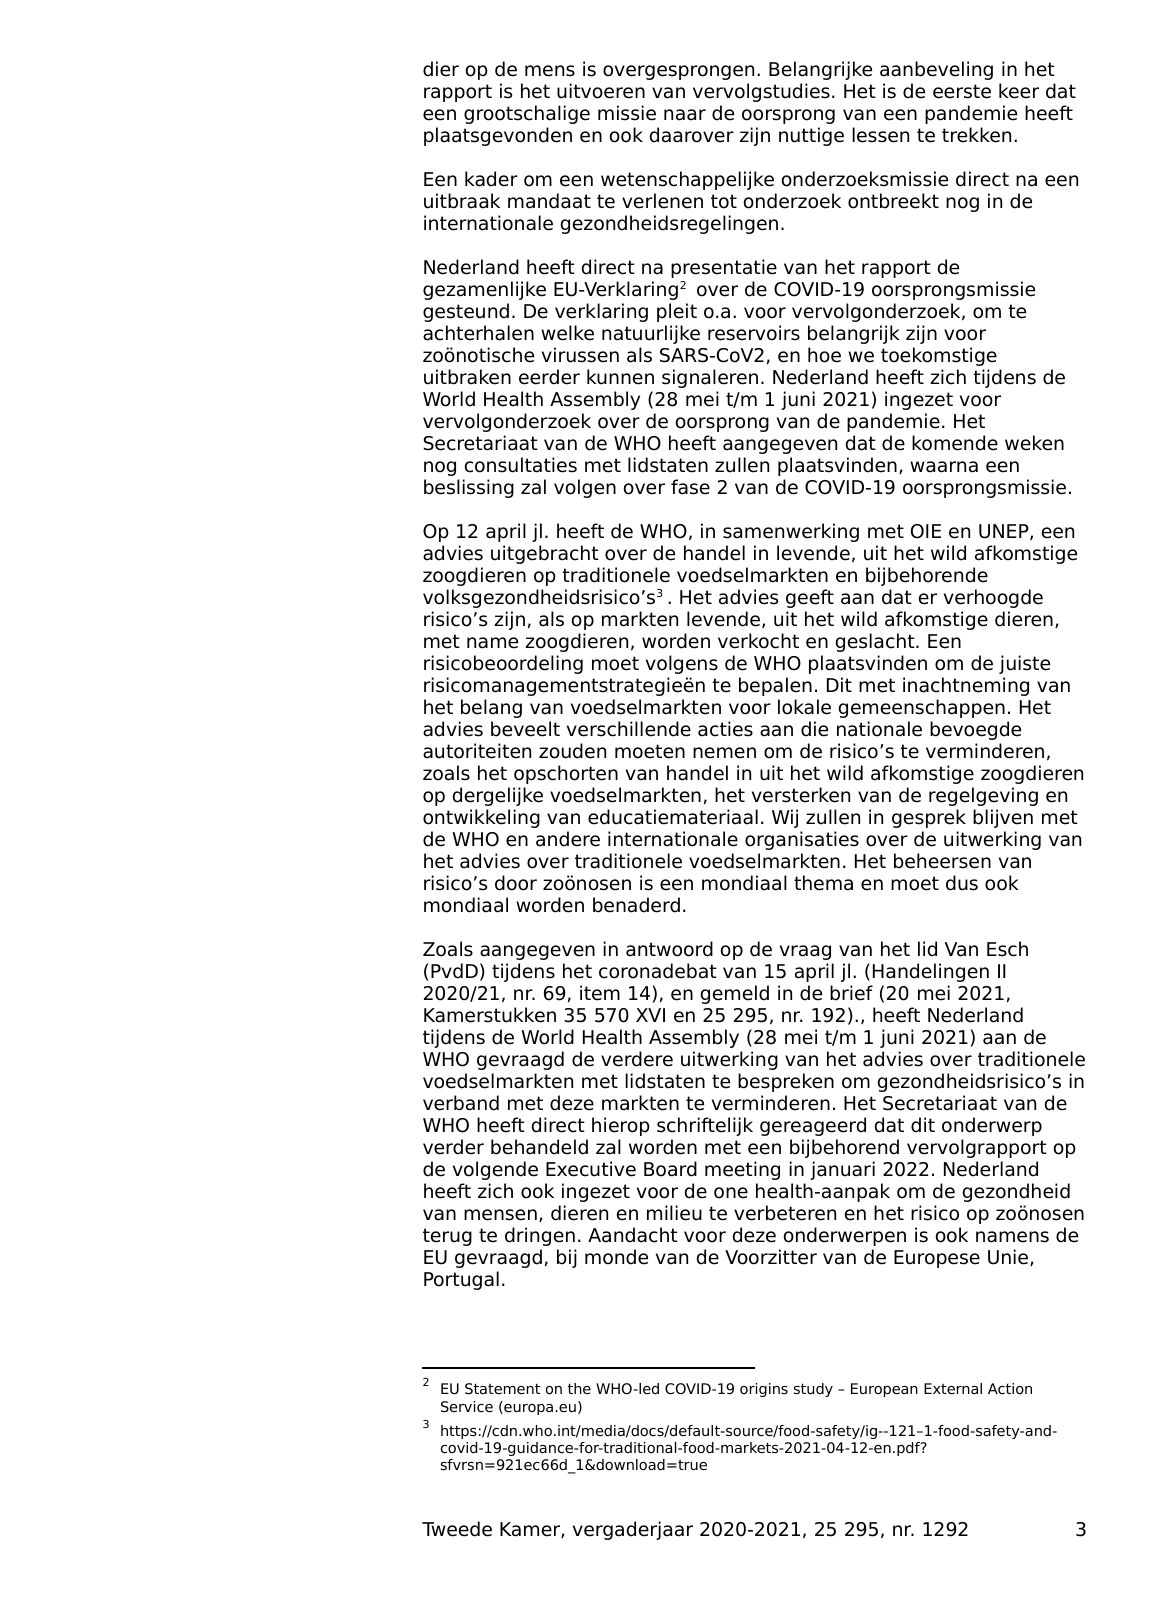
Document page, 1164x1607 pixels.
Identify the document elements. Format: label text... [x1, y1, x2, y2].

text Op 12 april jl. heeft de WHO, in samenwerking met OIE en UNEP, een advies uitgebracht over de handel in levende, uit het wild afkomstige zoogdieren op traditionele voedselmarkten en bijbehorende volksgezondheidsrisico’s. Het advies geeft aan dat er verhoogde risico’s zijn, als op markten levende, uit het wild afkomstige dieren, met name zoogdieren, worden verkocht en geslacht. Een risicobeoordeling moet volgens de WHO plaatsvinden om de juiste risicomanagementstrategieën te bepalen. Dit met inachtneming van het belang van voedselmarkten voor lokale gemeenschappen. Het advies beveelt verschillende acties aan die nationale bevoegde autoriteiten zouden moeten nemen om de risico’s te verminderen, zoals het opschorten van handel in uit het wild afkomstige zoogdieren op dergelijke voedselmarkten, het versterken van de regelgeving en ontwikkeling van educatiemateriaal. Wij zullen in gesprek blijven met de WHO en andere internationale organisaties over de uitwerking van het advies over traditionele voedselmarkten. Het beheersen van risico’s door zoönosen is een mondiaal thema en moet dus ook mondiaal worden benaderd. [422, 521, 1087, 917]
text Een kader om een wetenschappelijke onderzoeksmissie direct na een uitbraak mandaat te verlenen tot onderzoek ontbreekt nog in de internationale gezondheidsregelingen. [422, 169, 1087, 235]
text EU Statement on the WHO-led COVID-19 origins study – European External Action Service (europa.eu) [422, 1377, 1087, 1416]
text Nederland heeft direct na presentatie van het rapport de gezamenlijke EU-Verklaring over de COVID-19 oorsprongsmissie gesteund. De verklaring pleit o.a. voor vervolgonderzoek, om te achterhalen welke natuurlijke reservoirs belangrijk zijn voor zoönotische virussen als SARS-CoV2, en hoe we toekomstige uitbraken eerder kunnen signaleren. Nederland heeft zich tijdens de World Health Assembly (28 mei t/m 1 juni 2021) ingezet voor vervolgonderzoek over de oorsprong van de pandemie. Het Secretariaat van de WHO heeft aangegeven dat de komende weken nog consultaties met lidstaten zullen plaatsvinden, waarna een beslissing zal volgen over fase 2 van de COVID-19 oorsprongsmissie. [422, 257, 1087, 499]
text dier op de mens is overgesprongen. Belangrijke aanbeveling in het rapport is het uitvoeren van vervolgstudies. Het is de eerste keer dat een grootschalige missie naar de oorsprong van een pandemie heeft plaatsgevonden en ook daarover zijn nuttige lessen te trekken. [422, 59, 1087, 147]
text Zoals aangegeven in antwoord op de vraag van het lid Van Esch (PvdD) tijdens het coronadebat van 15 april jl. (Handelingen II 2020/21, nr. 69, item 14), en gemeld in de brief (20 mei 2021, Kamerstukken 35 570 XVI en 25 295, nr. 192)., heeft Nederland tijdens de World Health Assembly (28 mei t/m 1 juni 2021) aan de WHO gevraagd de verdere uitwerking van het advies over traditionele voedselmarkten met lidstaten te bespreken om gezondheidsrisico’s in verband met deze markten te verminderen. Het Secretariaat van de WHO heeft direct hierop schriftelijk gereageerd dat dit onderwerp verder behandeld zal worden met een bijbehorend vervolgrapport op de volgende Executive Board meeting in januari 2022. Nederland heeft zich ook ingezet voor de one health-aanpak om de gezondheid van mensen, dieren en milieu te verbeteren en het risico op zoönosen terug te dringen. Aandacht voor deze onderwerpen is ook namens de EU gevraagd, bij monde van de Voorzitter van de Europese Unie, Portugal. [422, 939, 1087, 1291]
text https://cdn.who.int/media/docs/default-source/food-safety/ig--121–1-food-safety-and-covid-19-guidance-for-traditional-food-markets-2021-04-12-en.pdf?sfvrsn=921ec66d_1&download=true [422, 1418, 1087, 1474]
